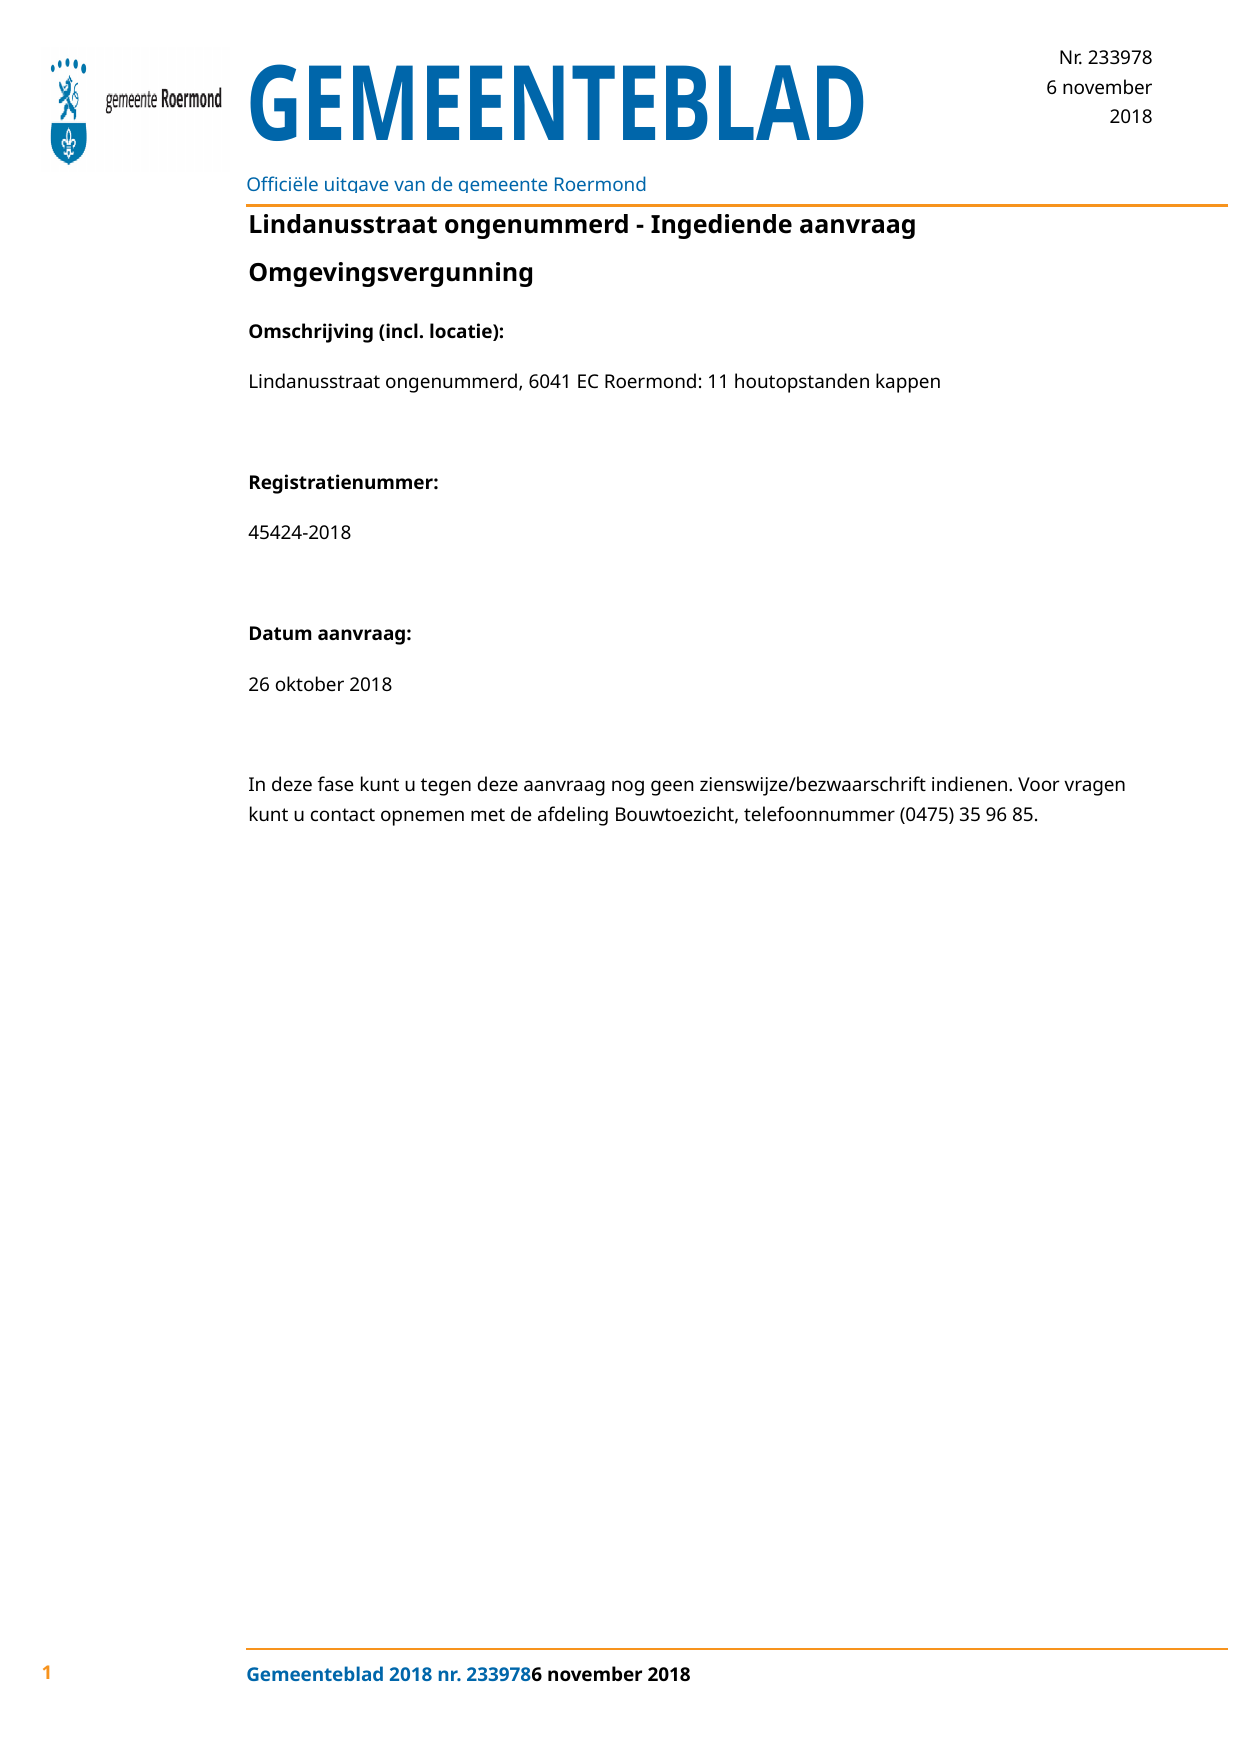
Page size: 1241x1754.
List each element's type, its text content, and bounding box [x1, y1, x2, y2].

text 45424-2018 [248, 519, 1152, 545]
text Lindanusstraat ongenummerd, 6041 EC Roermond: 11 houtopstanden kappen [248, 368, 1152, 394]
text 26 oktober 2018 [248, 671, 1152, 697]
text Omschrijving (incl. locatie): [248, 318, 1152, 344]
text In deze fase kunt u tegen deze aanvraag nog geen zienswijze/bezwaarschrift indienen. Voor vragen kunt u contact opnemen met de afdeling Bouwtoezicht, telefoonnummer (0475) 35 96 85. [248, 772, 1152, 827]
text Registratienummer: [248, 469, 1152, 495]
text Datum aanvraag: [248, 620, 1152, 646]
text Lindanusstraat ongenummerd - Ingediende aanvraag Omgevingsvergunning [248, 207, 1152, 288]
picture [41, 47, 231, 172]
